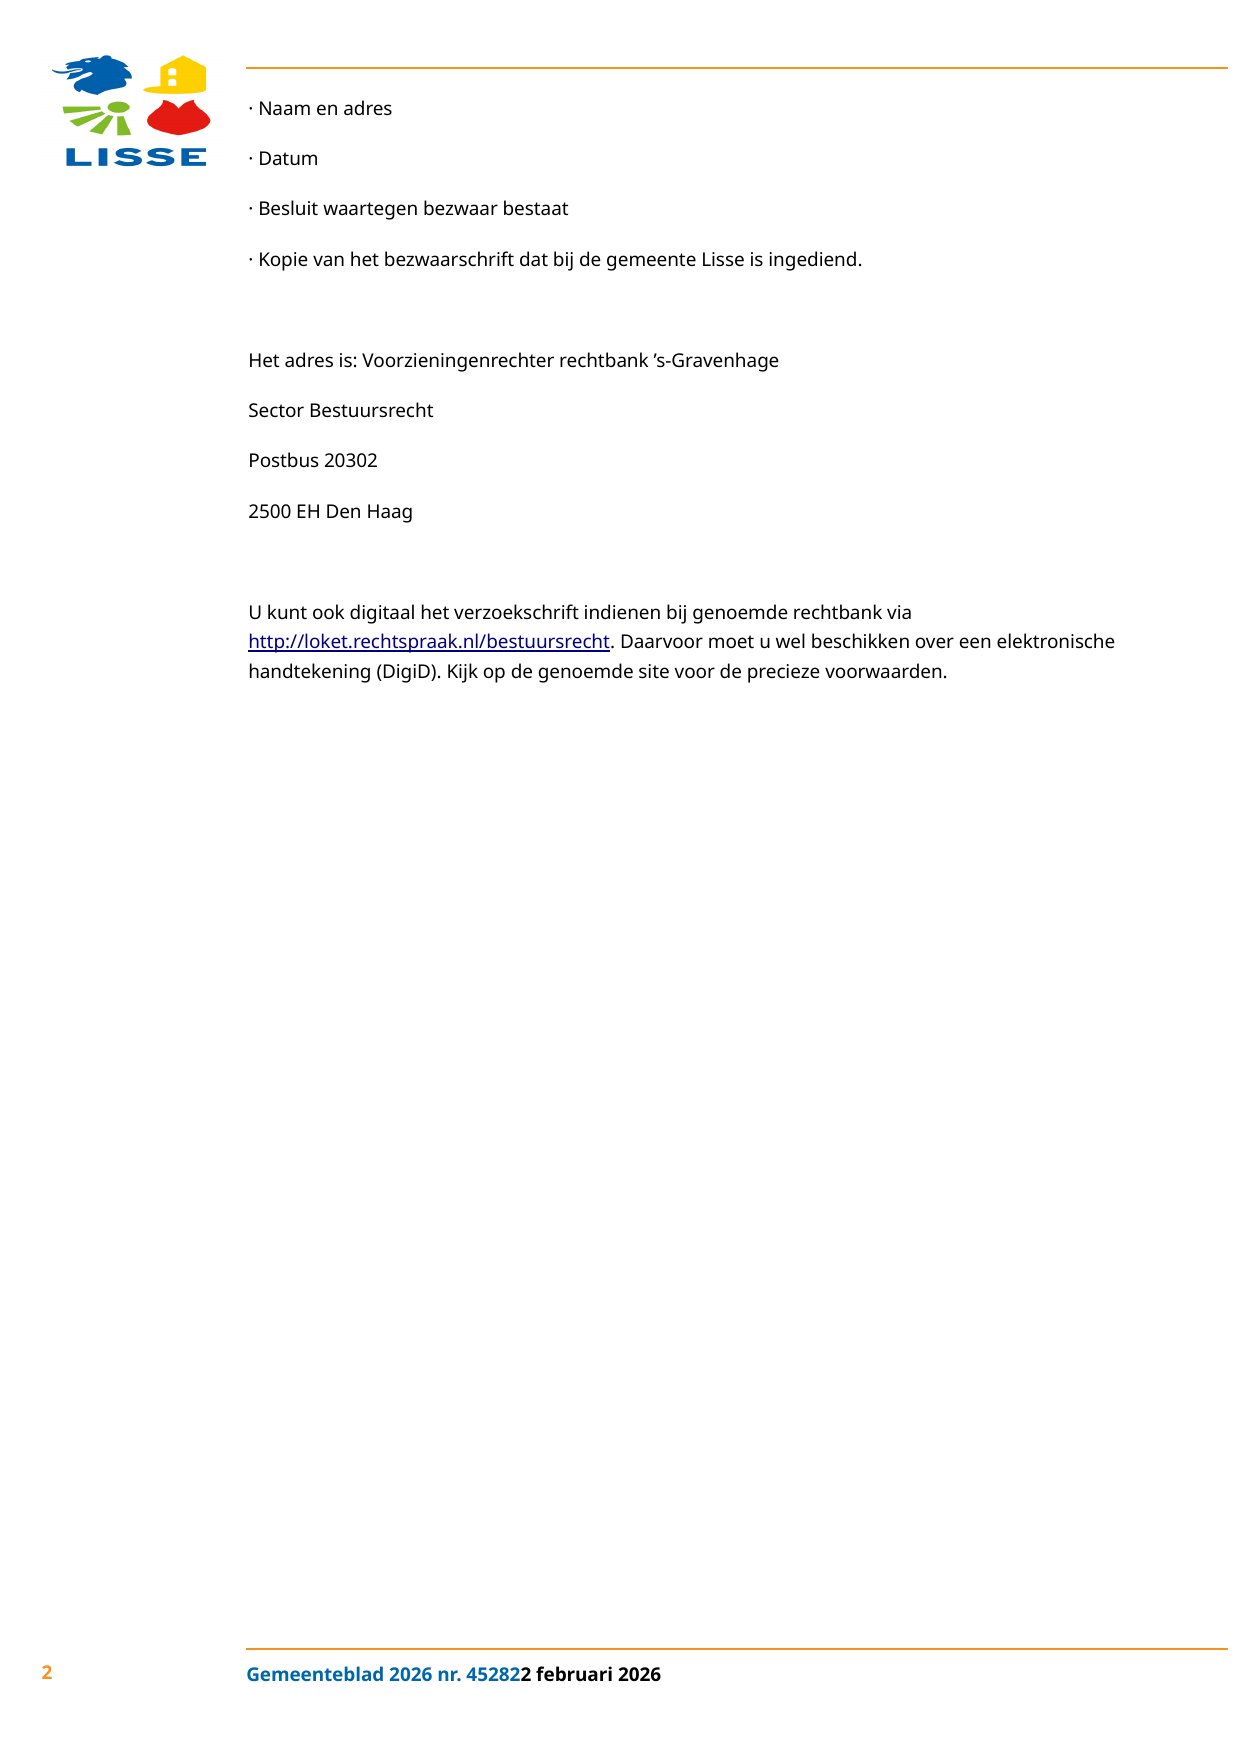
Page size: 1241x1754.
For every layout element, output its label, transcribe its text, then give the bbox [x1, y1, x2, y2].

text · Besluit waartegen bezwaar bestaat [248, 196, 1152, 221]
text Het adres is: Voorzieningenrechter rechtbank ’s-Gravenhage [248, 347, 1152, 373]
text 2500 EH Den Haag [248, 498, 1152, 524]
text Sector Bestuursrecht [248, 397, 1152, 423]
text Postbus 20302 [248, 448, 1152, 473]
text · Kopie van het bezwaarschrift dat bij de gemeente Lisse is ingediend. [248, 246, 1152, 272]
text U kunt ook digitaal het verzoekschrift indienen bij genoemde rechtbank via http://loket.rechtspraak.nl/bestuursrecht. Daarvoor moet u wel beschikken over een elektronische handtekening (DigiD). Kijk op de genoemde site voor de precieze voorwaarden. [248, 599, 1152, 684]
picture [41, 47, 231, 172]
text · Datum [248, 145, 1152, 171]
text · Naam en adres [248, 95, 1152, 121]
